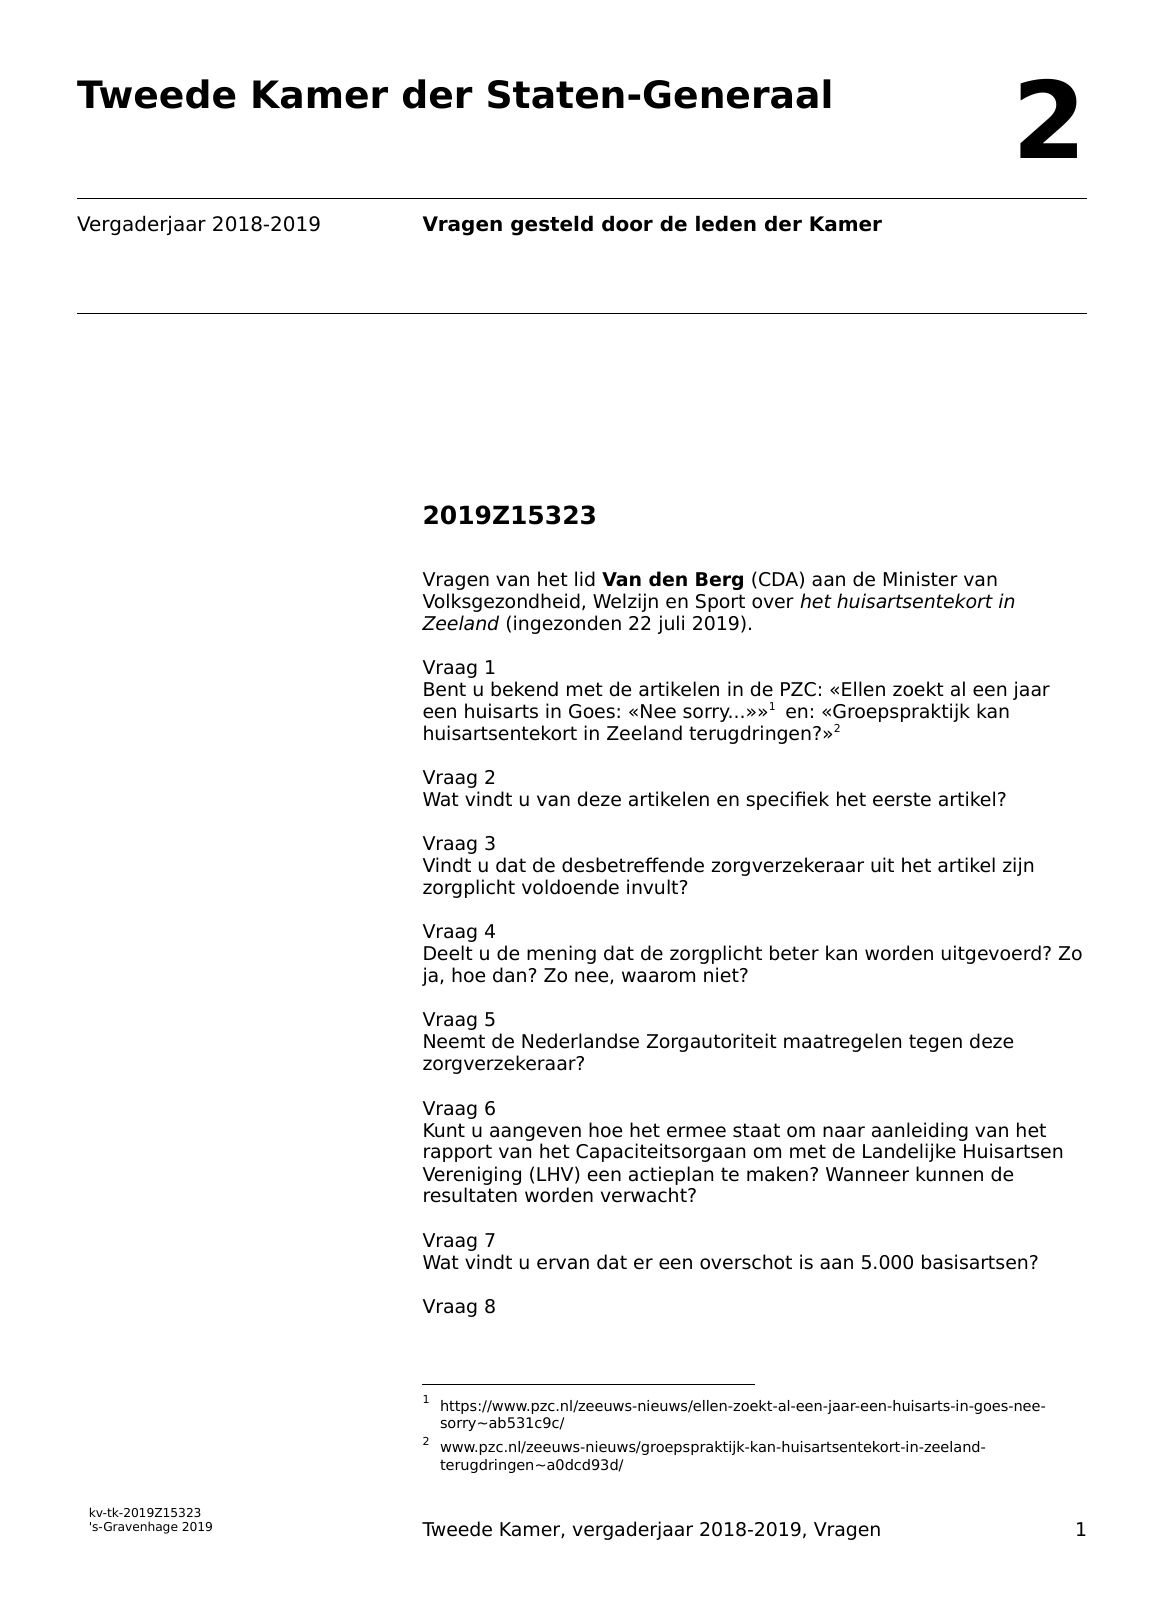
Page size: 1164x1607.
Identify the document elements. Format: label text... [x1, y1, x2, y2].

text Bent u bekend met de artikelen in de PZC: «Ellen zoekt al een jaar een huisarts in Goes: «Nee sorry...»» en: «Groepspraktijk kan huisartsentekort in Zeeland terugdringen?» [422, 679, 1087, 745]
text https://www.pzc.nl/zeeuws-nieuws/ellen-zoekt-al-een-jaar-een-huisarts-in-goes-nee-sorry~ab531c9c/ [422, 1393, 1087, 1432]
text Wat vindt u van deze artikelen en specifiek het eerste artikel? [422, 789, 1087, 811]
text 's-Gravenhage 2019 [88, 1520, 323, 1534]
table_header 2 [886, 59, 1087, 198]
text Neemt de Nederlandse Zorgautoriteit maatregelen tegen deze zorgverzekeraar? [422, 1031, 1087, 1075]
text Vindt u dat de desbetreffende zorgverzekeraar uit het artikel zijn zorgplicht voldoende invult? [422, 855, 1087, 899]
text Vraag 6 [422, 1097, 1087, 1119]
text Vraag 7 [422, 1229, 1087, 1252]
text Vraag 4 [422, 921, 1087, 943]
table_header Tweede Kamer der Staten-Generaal [77, 59, 886, 198]
table_cell Vergaderjaar 2018-2019 [77, 199, 422, 313]
text www.pzc.nl/zeeuws-nieuws/groepspraktijk-kan-huisartsentekort-in-zeeland-terugdringen~a0dcd93d/ [422, 1435, 1087, 1474]
text Vraag 5 [422, 1009, 1087, 1031]
text Vraag 2 [422, 767, 1087, 789]
text Kunt u aangeven hoe het ermee staat om naar aanleiding van het rapport van het Capaciteitsorgaan om met de Landelijke Huisartsen Vereniging (LHV) een actieplan te maken? Wanneer kunnen de resultaten worden verwacht? [422, 1119, 1087, 1207]
text Deelt u de mening dat de zorgplicht beter kan worden uitgevoerd? Zo ja, hoe dan? Zo nee, waarom niet? [422, 943, 1087, 987]
text Vraag 1 [422, 657, 1087, 679]
table_cell Vragen gesteld door de leden der Kamer [422, 199, 1087, 313]
text Vraag 3 [422, 833, 1087, 855]
text kv-tk-2019Z15323 [88, 1506, 323, 1520]
text 2019Z15323 [422, 501, 1087, 531]
text Vraag 8 [422, 1296, 1087, 1318]
text Vragen van het lid Van den Berg (CDA) aan de Minister van Volksgezondheid, Welzijn en Sport over het huisartsentekort in Zeeland (ingezonden 22 juli 2019). [422, 569, 1087, 635]
text Wat vindt u ervan dat er een overschot is aan 5.000 basisartsen? [422, 1252, 1087, 1273]
